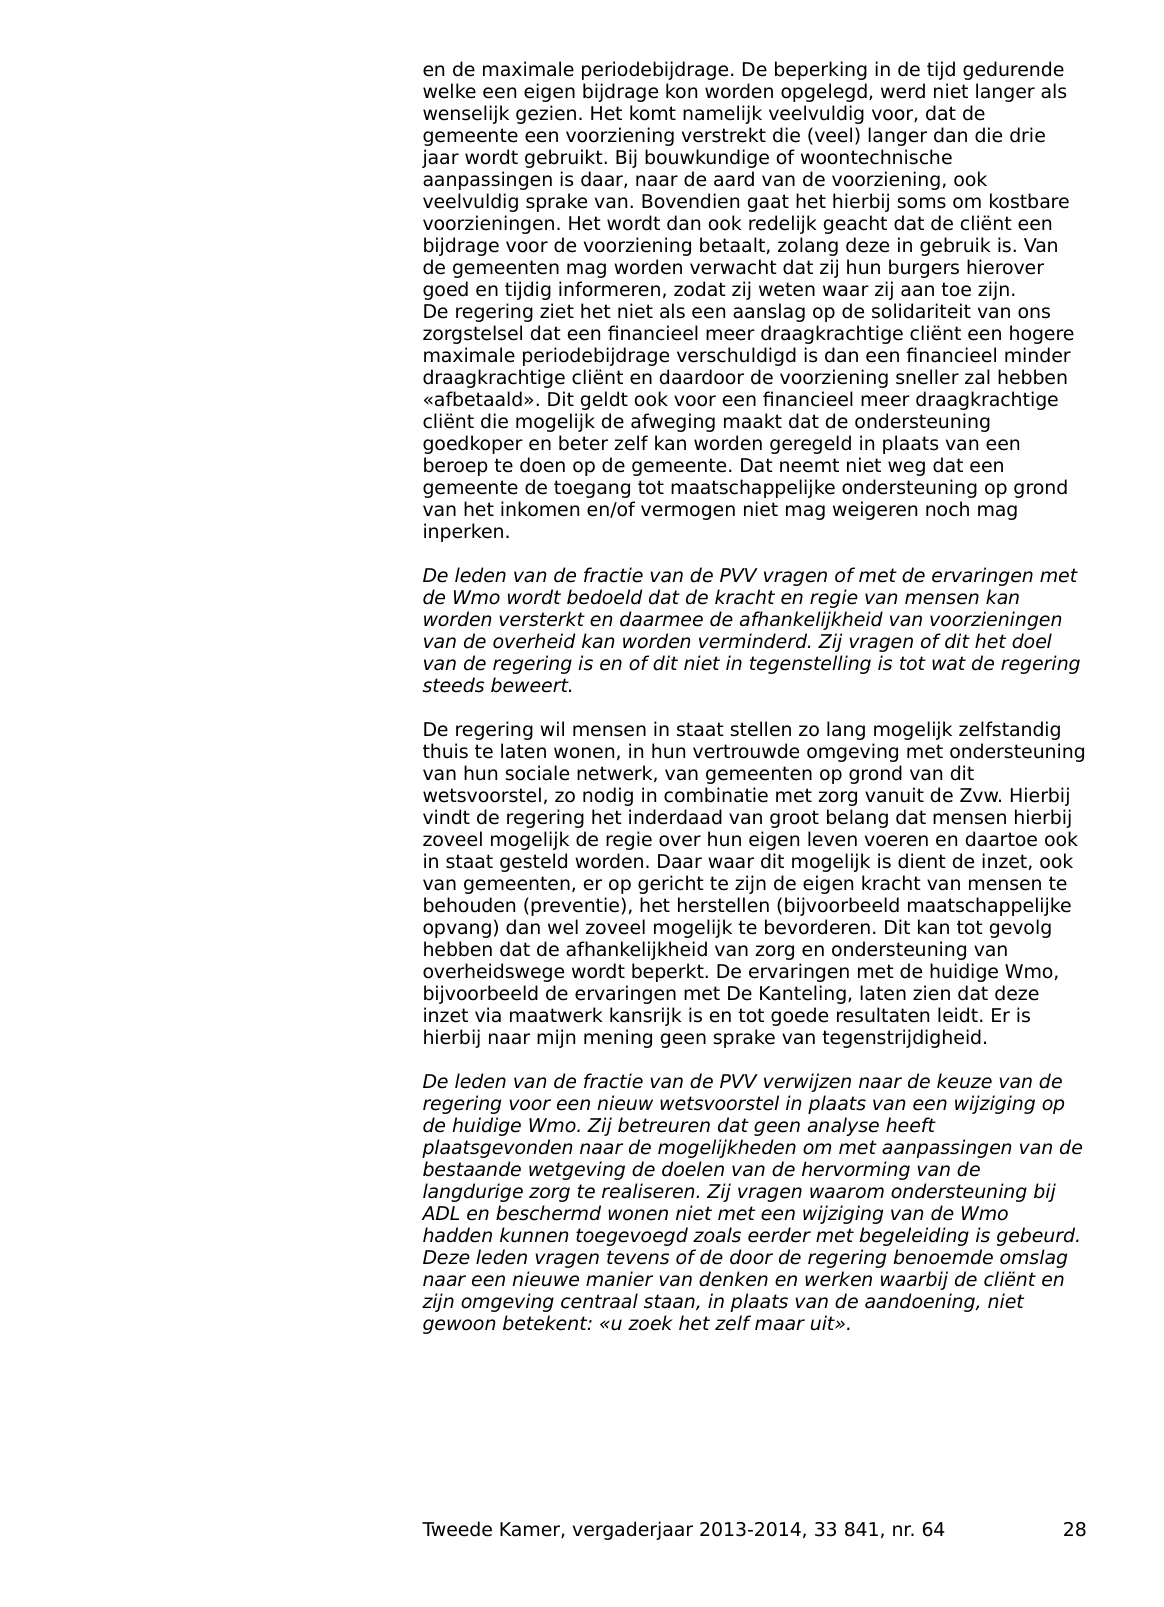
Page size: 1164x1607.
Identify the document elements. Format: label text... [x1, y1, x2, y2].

text De leden van de fractie van de PVV verwijzen naar de keuze van de regering voor een nieuw wetsvoorstel in plaats van een wijziging op de huidige Wmo. Zij betreuren dat geen analyse heeft plaatsgevonden naar de mogelijkheden om met aanpassingen van de bestaande wetgeving de doelen van de hervorming van de langdurige zorg te realiseren. Zij vragen waarom ondersteuning bij ADL en beschermd wonen niet met een wijziging van de Wmo hadden kunnen toegevoegd zoals eerder met begeleiding is gebeurd. Deze leden vragen tevens of de door de regering benoemde omslag naar een nieuwe manier van denken en werken waarbij de cliënt en zijn omgeving centraal staan, in plaats van de aandoening, niet gewoon betekent: «u zoek het zelf maar uit». [422, 1071, 1087, 1334]
text De regering ziet het niet als een aanslag op de solidariteit van ons zorgstelsel dat een financieel meer draagkrachtige cliënt een hogere maximale periodebijdrage verschuldigd is dan een financieel minder draagkrachtige cliënt en daardoor de voorziening sneller zal hebben «afbetaald». Dit geldt ook voor een financieel meer draagkrachtige cliënt die mogelijk de afweging maakt dat de ondersteuning goedkoper en beter zelf kan worden geregeld in plaats van een beroep te doen op de gemeente. Dat neemt niet weg dat een gemeente de toegang tot maatschappelijke ondersteuning op grond van het inkomen en/of vermogen niet mag weigeren noch mag inperken. [422, 301, 1087, 543]
text De leden van de fractie van de PVV vragen of met de ervaringen met de Wmo wordt bedoeld dat de kracht en regie van mensen kan worden versterkt en daarmee de afhankelijkheid van voorzieningen van de overheid kan worden verminderd. Zij vragen of dit het doel van de regering is en of dit niet in tegenstelling is tot wat de regering steeds beweert. [422, 565, 1087, 697]
text en de maximale periodebijdrage. De beperking in de tijd gedurende welke een eigen bijdrage kon worden opgelegd, werd niet langer als wenselijk gezien. Het komt namelijk veelvuldig voor, dat de gemeente een voorziening verstrekt die (veel) langer dan die drie jaar wordt gebruikt. Bij bouwkundige of woontechnische aanpassingen is daar, naar de aard van de voorziening, ook veelvuldig sprake van. Bovendien gaat het hierbij soms om kostbare voorzieningen. Het wordt dan ook redelijk geacht dat de cliënt een bijdrage voor de voorziening betaalt, zolang deze in gebruik is. Van de gemeenten mag worden verwacht dat zij hun burgers hierover goed en tijdig informeren, zodat zij weten waar zij aan toe zijn. [422, 59, 1087, 301]
text De regering wil mensen in staat stellen zo lang mogelijk zelfstandig thuis te laten wonen, in hun vertrouwde omgeving met ondersteuning van hun sociale netwerk, van gemeenten op grond van dit wetsvoorstel, zo nodig in combinatie met zorg vanuit de Zvw. Hierbij vindt de regering het inderdaad van groot belang dat mensen hierbij zoveel mogelijk de regie over hun eigen leven voeren en daartoe ook in staat gesteld worden. Daar waar dit mogelijk is dient de inzet, ook van gemeenten, er op gericht te zijn de eigen kracht van mensen te behouden (preventie), het herstellen (bijvoorbeeld maatschappelijke opvang) dan wel zoveel mogelijk te bevorderen. Dit kan tot gevolg hebben dat de afhankelijkheid van zorg en ondersteuning van overheidswege wordt beperkt. De ervaringen met de huidige Wmo, bijvoorbeeld de ervaringen met De Kanteling, laten zien dat deze inzet via maatwerk kansrijk is en tot goede resultaten leidt. Er is hierbij naar mijn mening geen sprake van tegenstrijdigheid. [422, 719, 1087, 1048]
